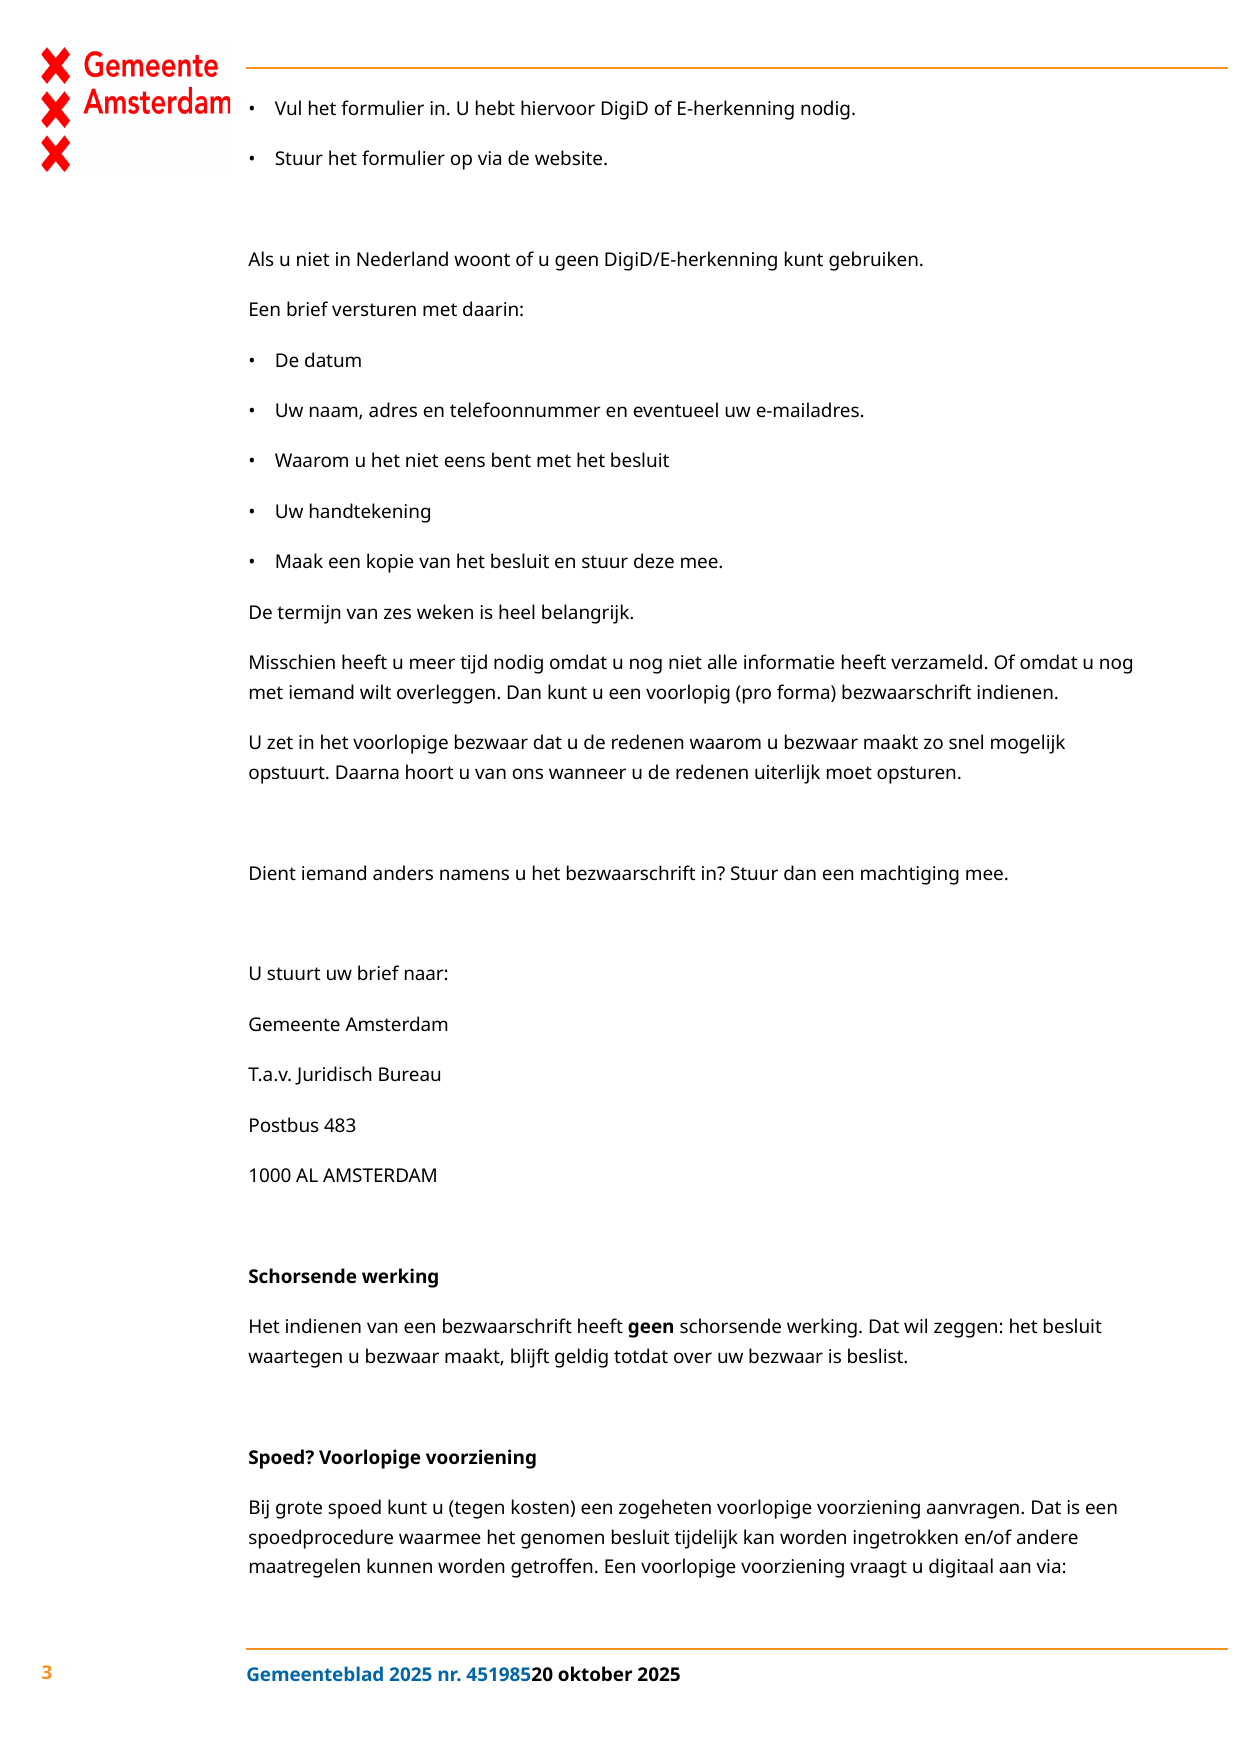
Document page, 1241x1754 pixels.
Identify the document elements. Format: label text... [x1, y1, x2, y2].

text De termijn van zes weken is heel belangrijk. [248, 599, 1152, 625]
text • Maak een kopie van het besluit en stuur deze mee. [248, 548, 1152, 574]
text • Uw handtekening [248, 498, 1152, 524]
text • Stuur het formulier op via de website. [248, 145, 1152, 171]
text Het indienen van een bezwaarschrift heeft geen schorsende werking. Dat wil zeggen: het besluit waartegen u bezwaar maakt, blijft geldig totdat over uw bezwaar is beslist. [248, 1313, 1152, 1369]
text U stuurt uw brief naar: [248, 961, 1152, 986]
text • Uw naam, adres en telefoonnummer en eventueel uw e-mailadres. [248, 397, 1152, 423]
text Gemeente Amsterdam [248, 1011, 1152, 1037]
text T.a.v. Juridisch Bureau [248, 1061, 1152, 1087]
text • Waarom u het niet eens bent met het besluit [248, 448, 1152, 473]
text 1000 AL AMSTERDAM [248, 1162, 1152, 1188]
text Schorsende werking [248, 1263, 1152, 1289]
text Dient iemand anders namens u het bezwaarschrift in? Stuur dan een machtiging mee. [248, 860, 1152, 886]
text • De datum [248, 347, 1152, 373]
text Misschien heeft u meer tijd nodig omdat u nog niet alle informatie heeft verzameld. Of omdat u nog met iemand wilt overleggen. Dan kunt u een voorlopig (pro forma) bezwaarschrift indienen. [248, 649, 1152, 705]
text Postbus 483 [248, 1112, 1152, 1138]
text U zet in het voorlopige bezwaar dat u de redenen waarom u bezwaar maakt zo snel mogelijk opstuurt. Daarna hoort u van ons wanneer u de redenen uiterlijk moet opsturen. [248, 729, 1152, 785]
text Spoed? Voorlopige voorziening [248, 1444, 1152, 1470]
text Een brief versturen met daarin: [248, 296, 1152, 322]
text • Vul het formulier in. U hebt hiervoor DigiD of E-herkenning nodig. [248, 95, 1152, 121]
text Bij grote spoed kunt u (tegen kosten) een zogeheten voorlopige voorziening aanvragen. Dat is een spoedprocedure waarmee het genomen besluit tijdelijk kan worden ingetrokken en/of andere maatregelen kunnen worden getroffen. Een voorlopige voorziening vraagt u digitaal aan via: [248, 1494, 1152, 1579]
text Als u niet in Nederland woont of u geen DigiD/E-herkenning kunt gebruiken. [248, 246, 1152, 272]
picture [41, 47, 231, 172]
